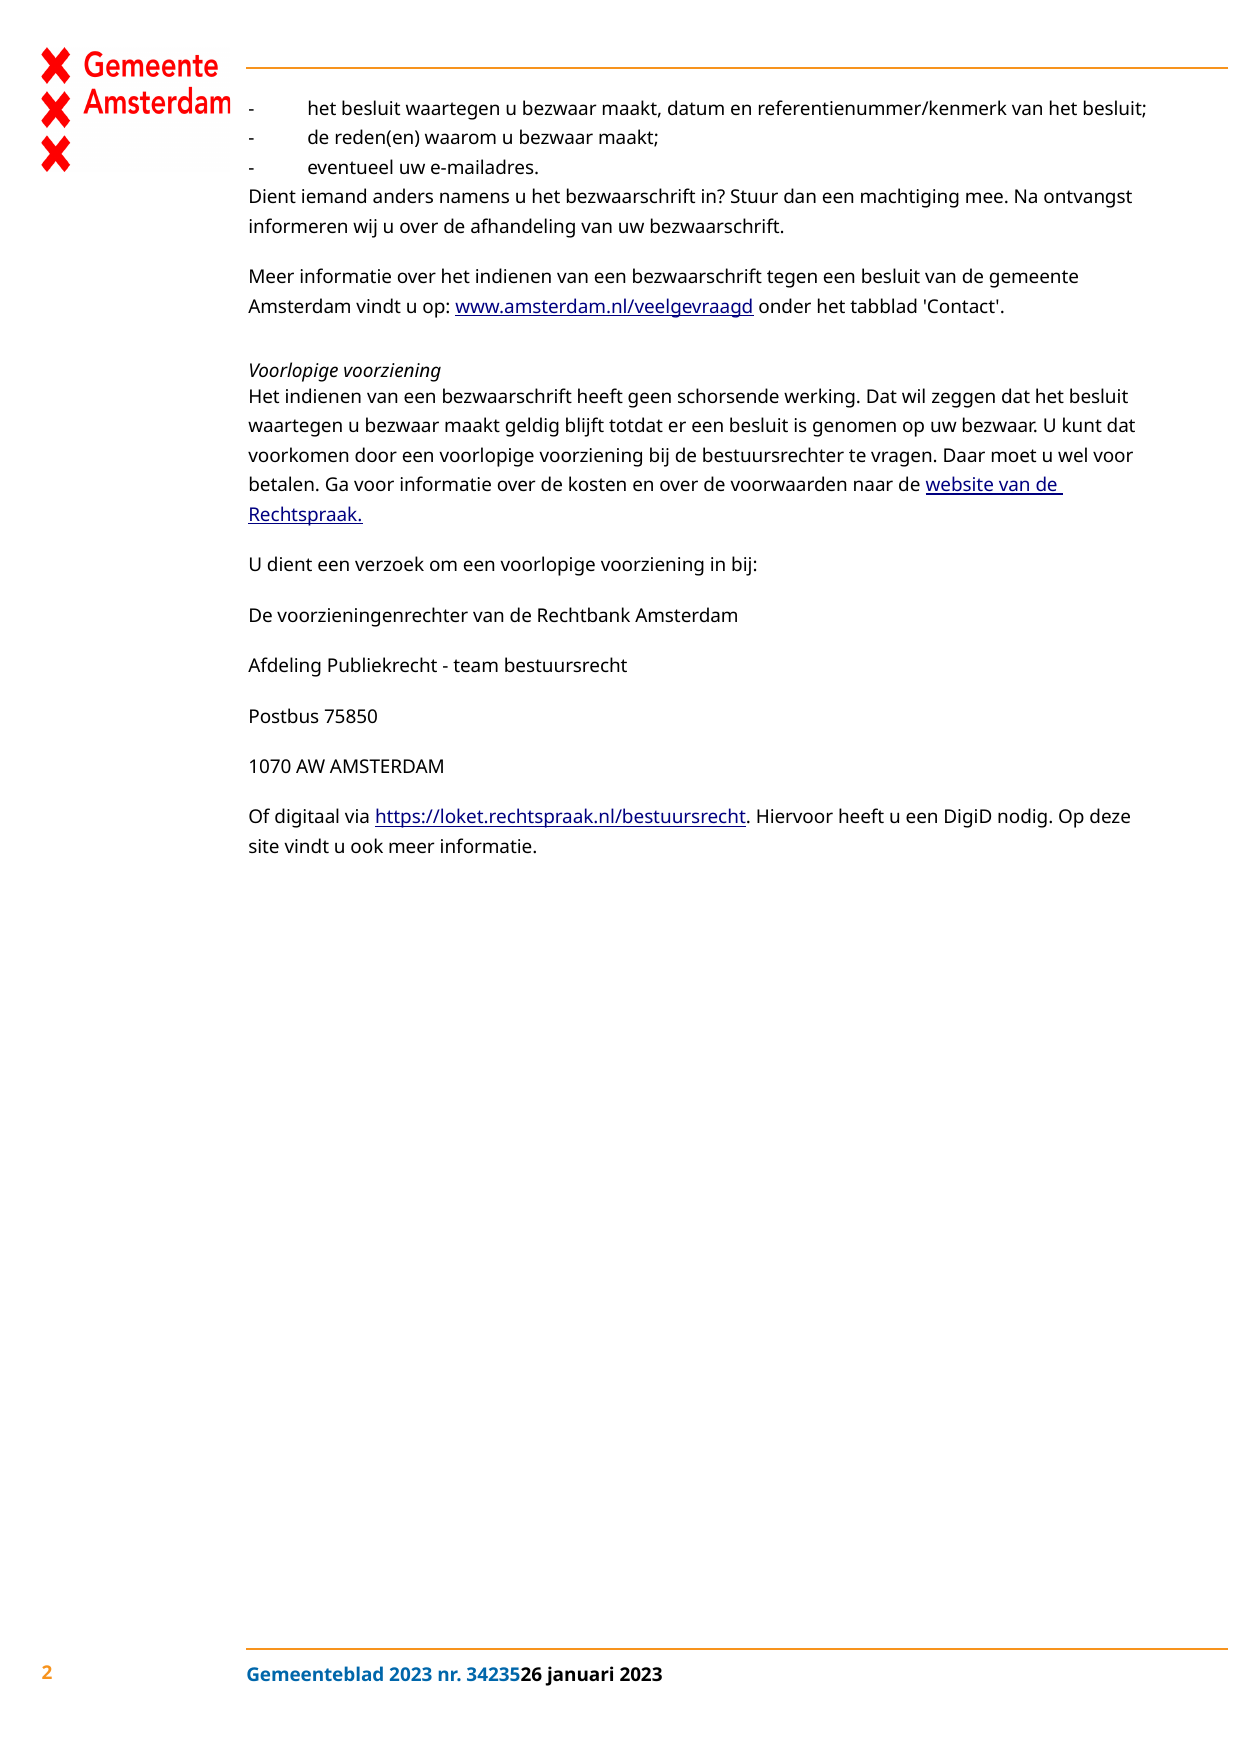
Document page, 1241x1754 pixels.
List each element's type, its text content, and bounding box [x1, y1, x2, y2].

list het besluit waartegen u bezwaar maakt, datum en referentienummer/kenmerk van het besluit; [248, 95, 1152, 121]
list eventueel uw e-mailadres. [248, 154, 1152, 180]
text 1070 AW AMSTERDAM [248, 753, 1152, 779]
text U dient een verzoek om een voorlopige voorziening in bij: [248, 552, 1152, 577]
list de reden(en) waarom u bezwaar maakt; [248, 124, 1152, 150]
text De voorzieningenrechter van de Rechtbank Amsterdam [248, 602, 1152, 628]
text Meer informatie over het indienen van een bezwaarschrift tegen een besluit van de gemeente Amsterdam vindt u op: www.amsterdam.nl/veelgevraagd onder het tabblad 'Contact'. [248, 263, 1152, 319]
text Het indienen van een bezwaarschrift heeft geen schorsende werking. Dat wil zeggen dat het besluit waartegen u bezwaar maakt geldig blijft totdat er een besluit is genomen op uw bezwaar. U kunt dat voorkomen door een voorlopige voorziening bij de bestuursrechter te vragen. Daar moet u wel voor betalen. Ga voor informatie over de kosten en over de voorwaarden naar de website van de Rechtspraak. [248, 383, 1152, 527]
text Of digitaal via https://loket.rechtspraak.nl/bestuursrecht. Hiervoor heeft u een DigiD nodig. Op deze site vindt u ook meer informatie. [248, 804, 1152, 859]
text Voorlopige voorziening [248, 357, 1152, 383]
text Postbus 75850 [248, 703, 1152, 728]
text Dient iemand anders namens u het bezwaarschrift in? Stuur dan een machtiging mee. Na ontvangst informeren wij u over de afhandeling van uw bezwaarschrift. [248, 183, 1152, 239]
text Afdeling Publiekrecht - team bestuursrecht [248, 652, 1152, 678]
picture [41, 47, 231, 172]
